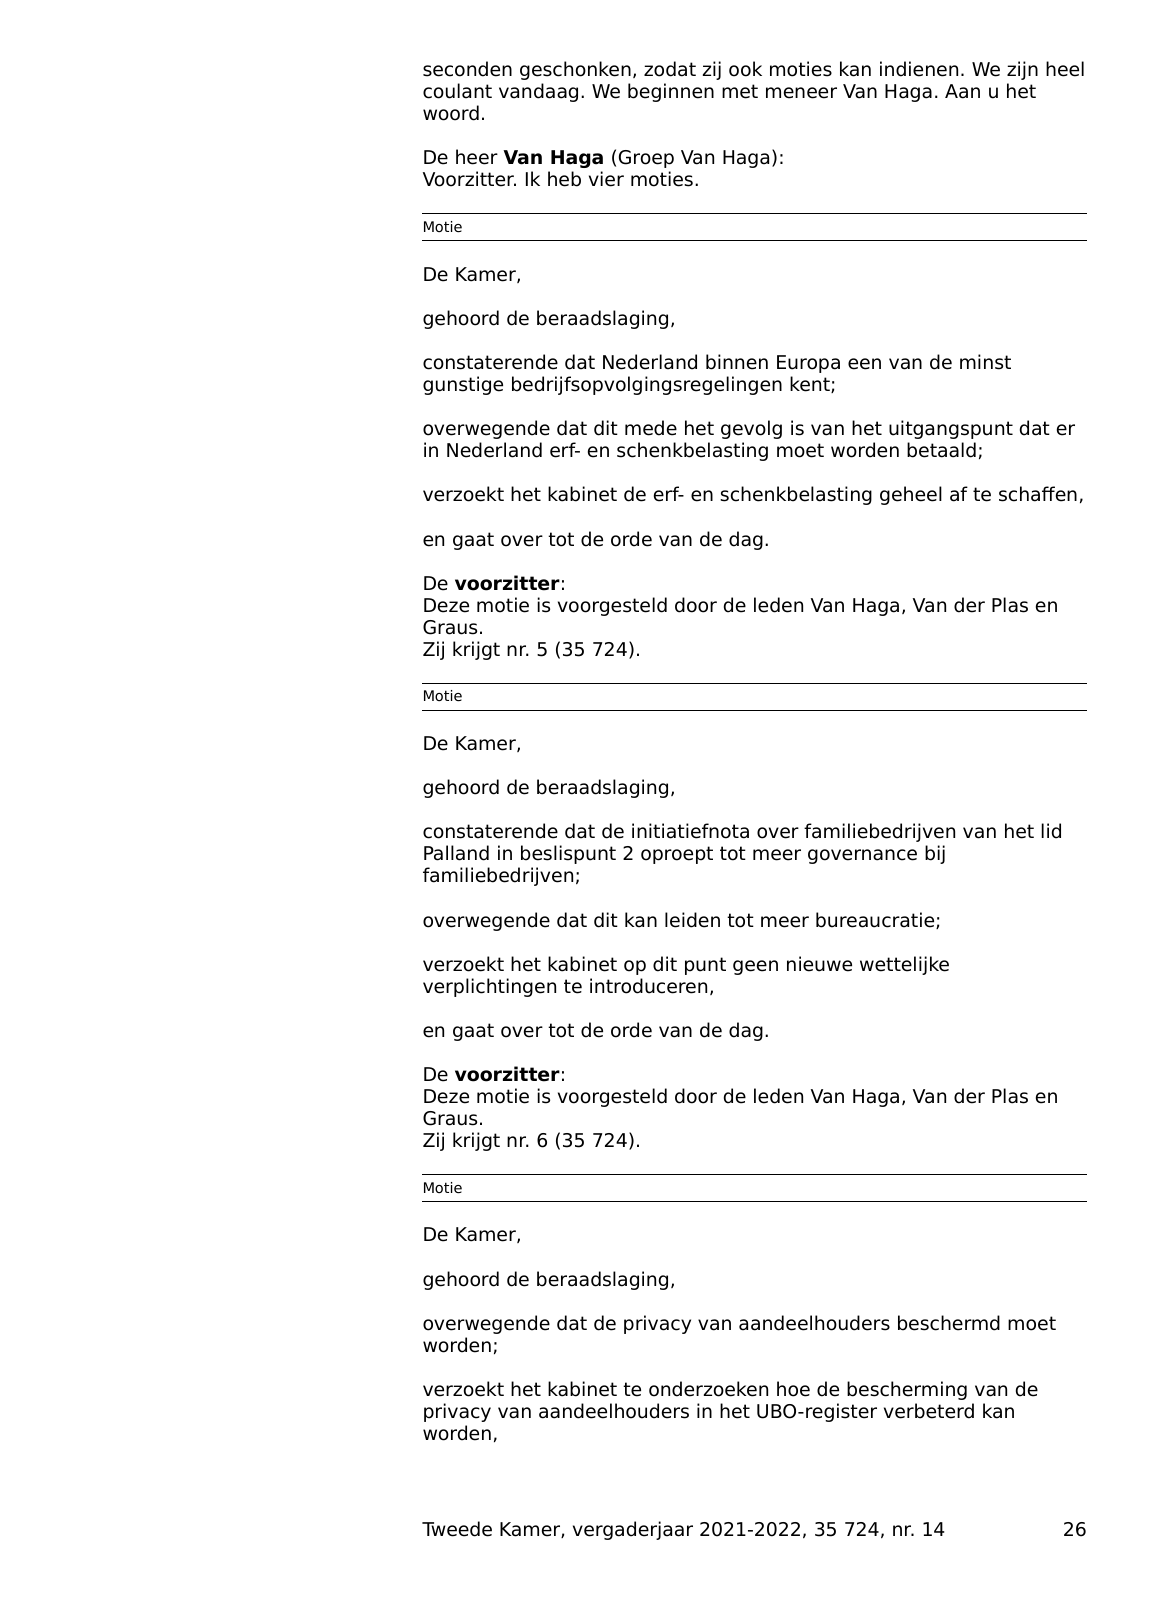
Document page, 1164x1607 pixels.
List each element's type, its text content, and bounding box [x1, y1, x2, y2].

text en gaat over tot de orde van de dag. [422, 1020, 1087, 1042]
text seconden geschonken, zodat zij ook moties kan indienen. We zijn heel coulant vandaag. We beginnen met meneer Van Haga. Aan u het woord. [422, 59, 1087, 125]
text De voorzitter: [422, 573, 1087, 594]
text De Kamer, [422, 264, 1087, 286]
text constaterende dat Nederland binnen Europa een van de minst gunstige bedrijfsopvolgingsregelingen kent; [422, 352, 1087, 396]
text Zij krijgt nr. 5 (35 724). [422, 638, 1087, 661]
text gehoord de beraadslaging, [422, 777, 1087, 799]
text overwegende dat dit kan leiden tot meer bureaucratie; [422, 909, 1087, 931]
text De heer Van Haga (Groep Van Haga): [422, 147, 1087, 169]
text gehoord de beraadslaging, [422, 1268, 1087, 1291]
text gehoord de beraadslaging, [422, 308, 1087, 330]
text en gaat over tot de orde van de dag. [422, 528, 1087, 550]
text verzoekt het kabinet op dit punt geen nieuwe wettelijke verplichtingen te introduceren, [422, 954, 1087, 998]
text Voorzitter. Ik heb vier moties. [422, 169, 1087, 191]
text Zij krijgt nr. 6 (35 724). [422, 1130, 1087, 1152]
text verzoekt het kabinet de erf- en schenkbelasting geheel af te schaffen, [422, 484, 1087, 506]
text De Kamer, [422, 733, 1087, 755]
table_header Motie [422, 684, 1087, 710]
text Deze motie is voorgesteld door de leden Van Haga, Van der Plas en Graus. [422, 594, 1087, 638]
table_header Motie [422, 1175, 1087, 1201]
text De Kamer, [422, 1224, 1087, 1246]
text overwegende dat dit mede het gevolg is van het uitgangspunt dat er in Nederland erf- en schenkbelasting moet worden betaald; [422, 418, 1087, 462]
text Deze motie is voorgesteld door de leden Van Haga, Van der Plas en Graus. [422, 1086, 1087, 1130]
table_header Motie [422, 214, 1087, 240]
text constaterende dat de initiatiefnota over familiebedrijven van het lid Palland in beslispunt 2 oproept tot meer governance bij familiebedrijven; [422, 821, 1087, 887]
text verzoekt het kabinet te onderzoeken hoe de bescherming van de privacy van aandeelhouders in het UBO-register verbeterd kan worden, [422, 1379, 1087, 1445]
text overwegende dat de privacy van aandeelhouders beschermd moet worden; [422, 1313, 1087, 1357]
text De voorzitter: [422, 1064, 1087, 1086]
